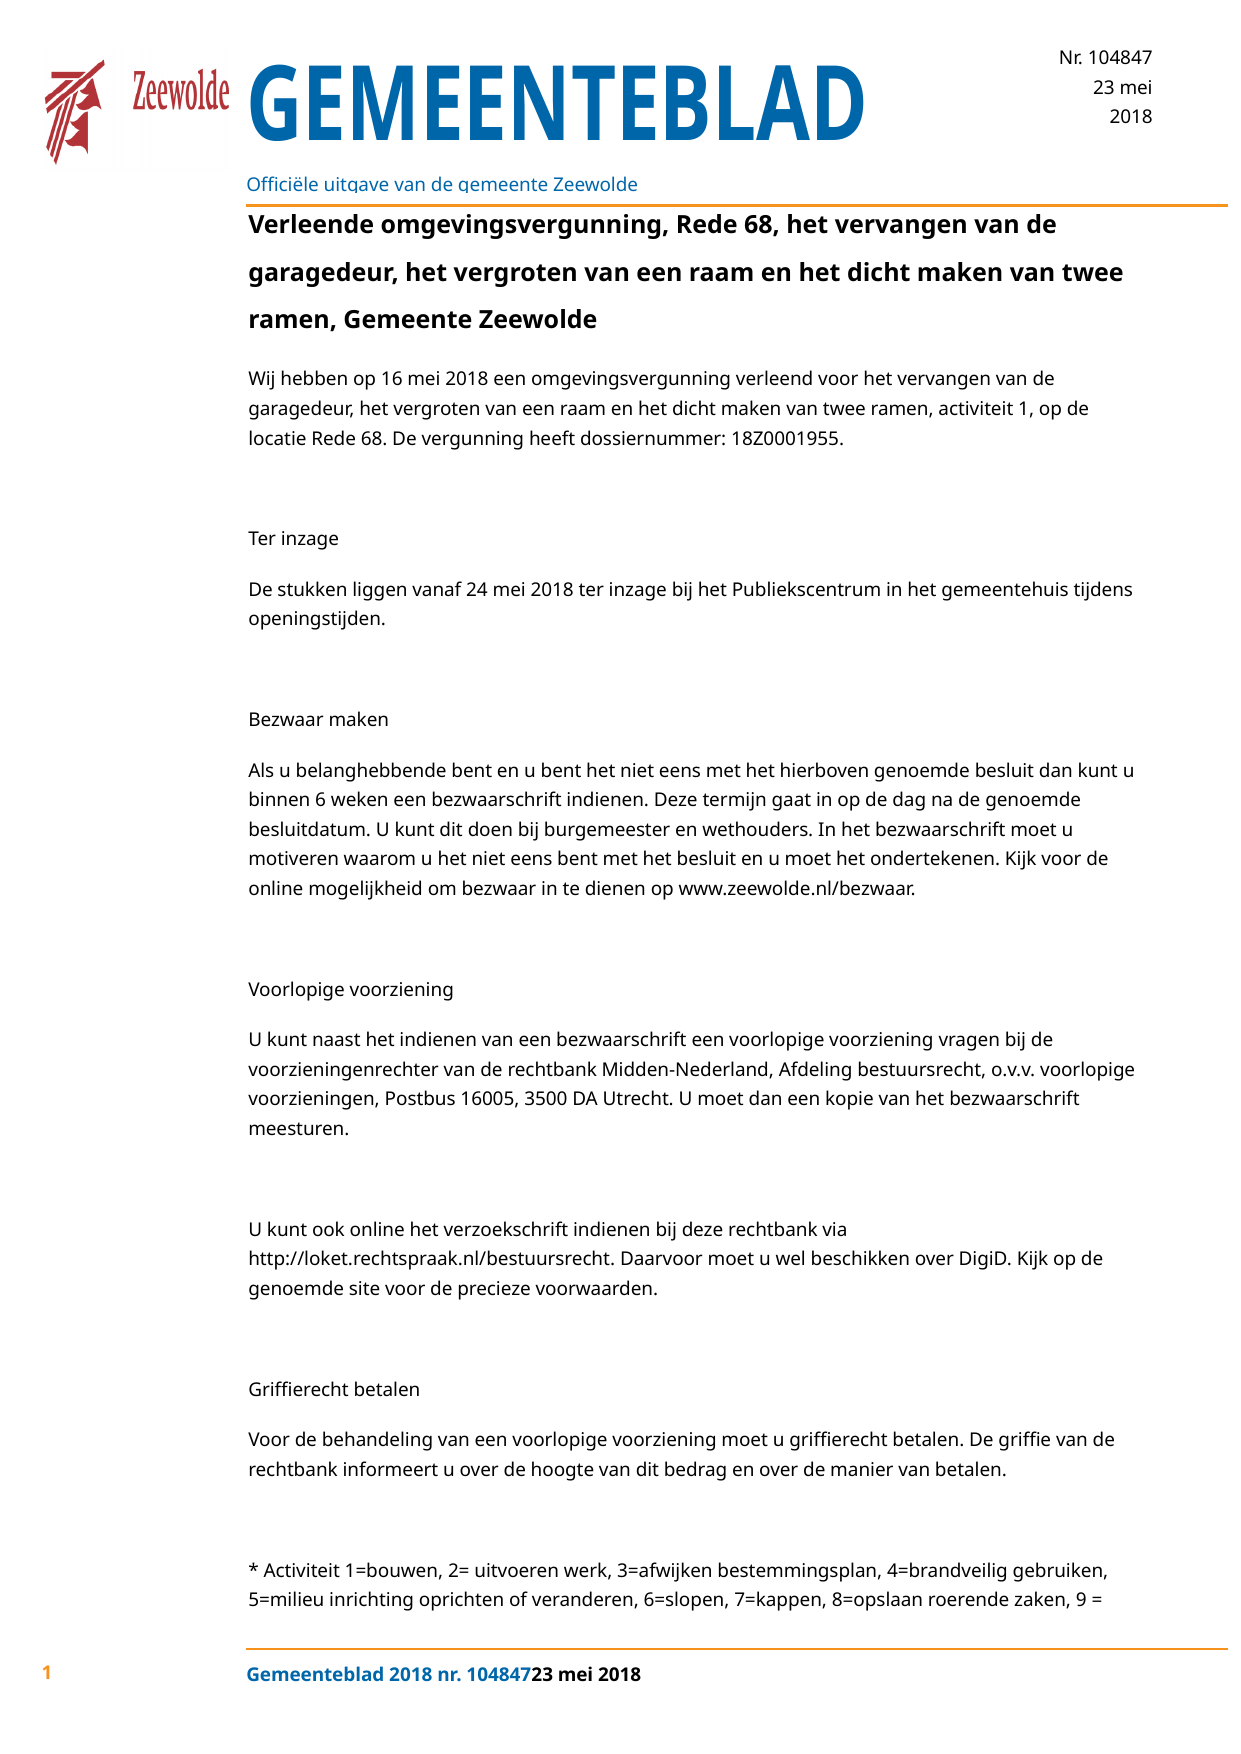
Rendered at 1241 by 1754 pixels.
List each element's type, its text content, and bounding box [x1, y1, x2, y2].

text Als u belanghebbende bent en u bent het niet eens met het hierboven genoemde besluit dan kunt u binnen 6 weken een bezwaarschrift indienen. Deze termijn gaat in op de dag na de genoemde besluitdatum. U kunt dit doen bij burgemeester en wethouders. In het bezwaarschrift moet u motiveren waarom u het niet eens bent met het besluit en u moet het ondertekenen. Kijk voor de online mogelijkheid om bezwaar in te dienen op www.zeewolde.nl/bezwaar. [248, 757, 1152, 901]
text U kunt naast het indienen van een bezwaarschrift een voorlopige voorziening vragen bij de voorzieningenrechter van de rechtbank Midden-Nederland, Afdeling bestuursrecht, o.v.v. voorlopige voorzieningen, Postbus 16005, 3500 DA Utrecht. U moet dan een kopie van het bezwaarschrift meesturen. [248, 1026, 1152, 1141]
text Voor de behandeling van een voorlopige voorziening moet u griffierecht betalen. De griffie van de rechtbank informeert u over de hoogte van dit bedrag en over de manier van betalen. [248, 1426, 1152, 1482]
picture [41, 47, 231, 172]
text Wij hebben op 16 mei 2018 een omgevingsvergunning verleend voor het vervangen van de garagedeur, het vergroten van een raam en het dicht maken van twee ramen, activiteit 1, op de locatie Rede 68. De vergunning heeft dossiernummer: 18Z0001955. [248, 366, 1152, 450]
text De stukken liggen vanaf 24 mei 2018 ter inzage bij het Publiekscentrum in het gemeentehuis tijdens openingstijden. [248, 576, 1152, 631]
text Voorlopige voorziening [248, 976, 1152, 1002]
text U kunt ook online het verzoekschrift indienen bij deze rechtbank via http://loket.rechtspraak.nl/bestuursrecht. Daarvoor moet u wel beschikken over DigiD. Kijk op de genoemde site voor de precieze voorwaarden. [248, 1216, 1152, 1301]
text Bezwaar maken [248, 706, 1152, 732]
text Ter inzage [248, 526, 1152, 551]
text Griffierecht betalen [248, 1376, 1152, 1402]
text * Activiteit 1=bouwen, 2= uitvoeren werk, 3=afwijken bestemmingsplan, 4=brandveilig gebruiken, 5=milieu inrichting oprichten of veranderen, 6=slopen, 7=kappen, 8=opslaan roerende zaken, 9 = [248, 1557, 1152, 1612]
text Verleende omgevingsvergunning, Rede 68, het vervangen van de garagedeur, het vergroten van een raam en het dicht maken van twee ramen, Gemeente Zeewolde [248, 207, 1152, 336]
